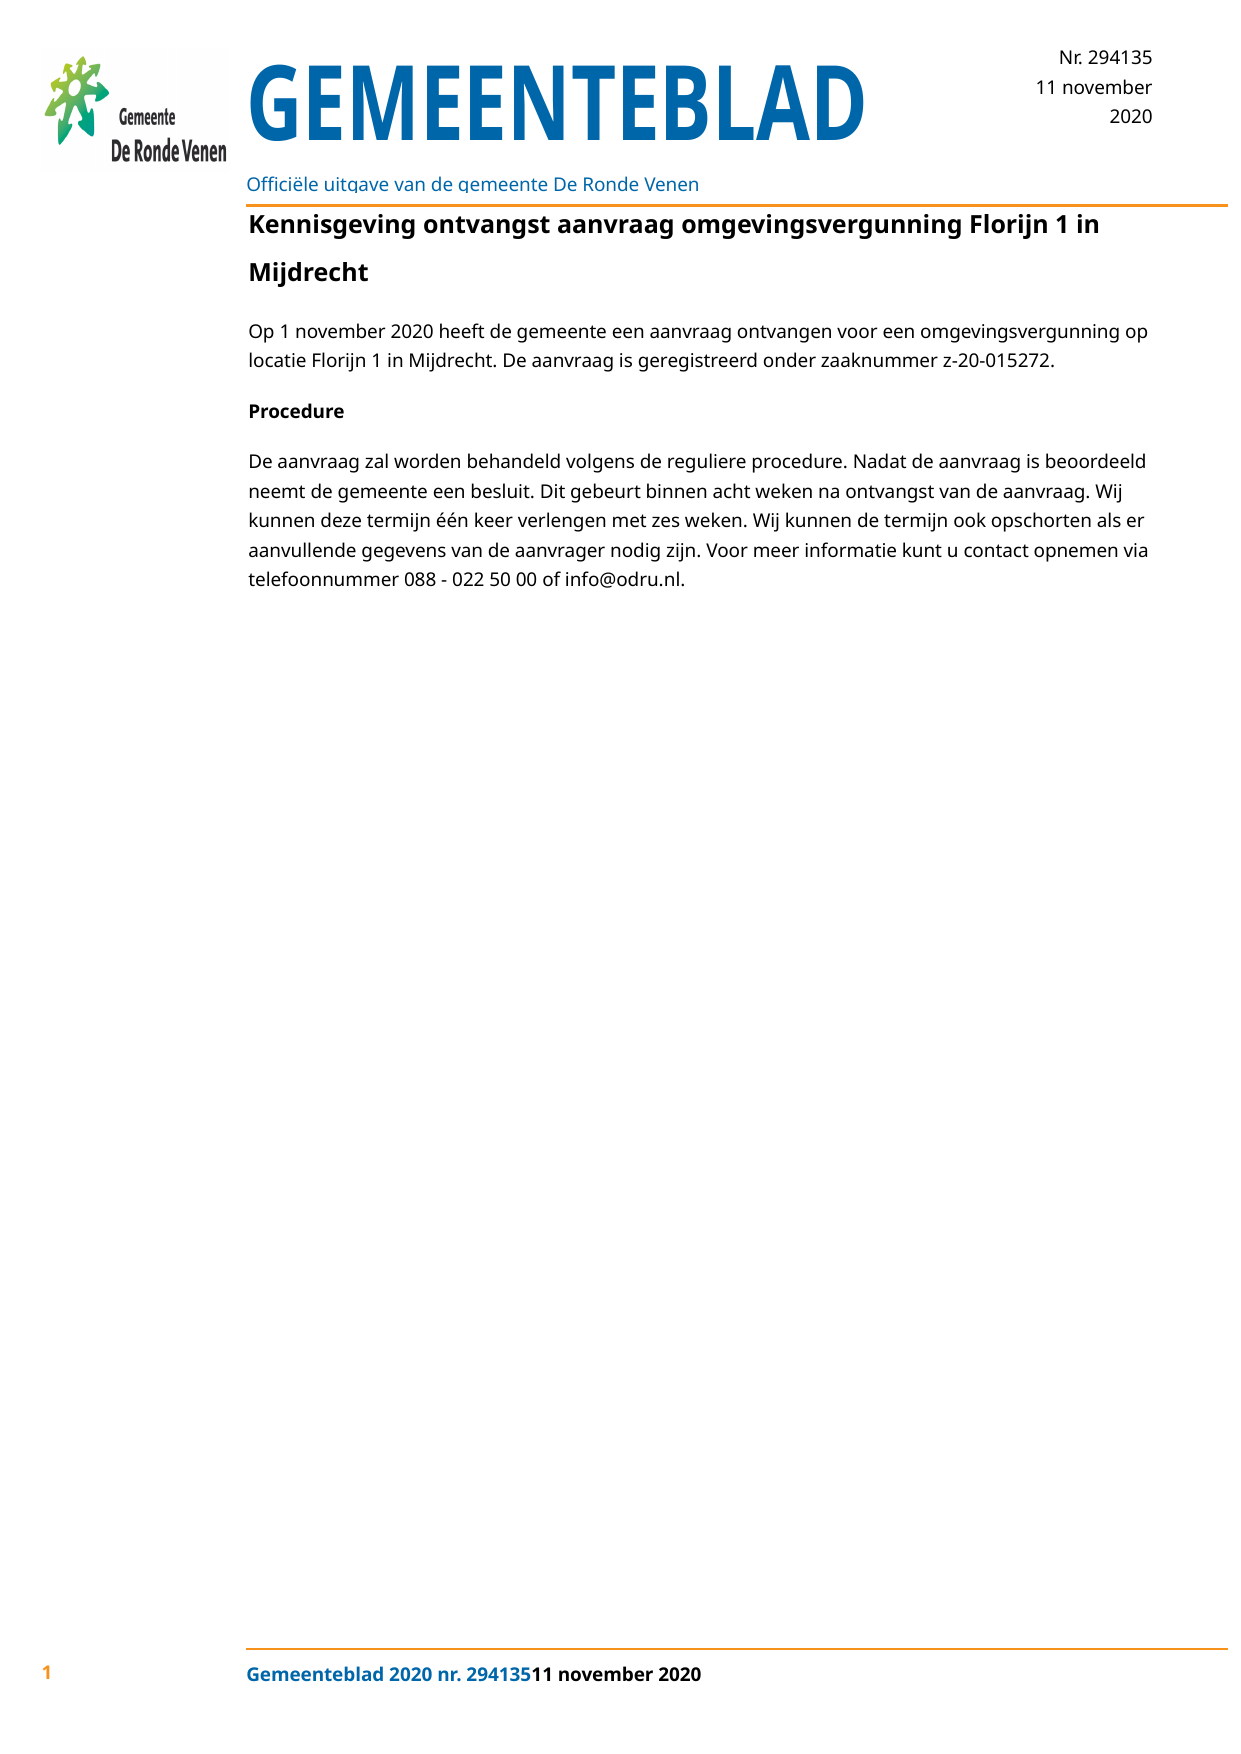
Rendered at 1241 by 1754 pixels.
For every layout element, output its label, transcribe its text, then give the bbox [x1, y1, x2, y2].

text Kennisgeving ontvangst aanvraag omgevingsvergunning Florijn 1 in Mijdrecht [248, 207, 1152, 288]
text De aanvraag zal worden behandeld volgens de reguliere procedure. Nadat de aanvraag is beoordeeld neemt de gemeente een besluit. Dit gebeurt binnen acht weken na ontvangst van de aanvraag. Wij kunnen deze termijn één keer verlengen met zes weken. Wij kunnen de termijn ook opschorten als er aanvullende gegevens van de aanvrager nodig zijn. Voor meer informatie kunt u contact opnemen via telefoonnummer 088 - 022 50 00 of info@odru.nl. [248, 448, 1152, 592]
picture [41, 47, 231, 172]
text Procedure [248, 398, 1152, 424]
text Op 1 november 2020 heeft de gemeente een aanvraag ontvangen voor een omgevingsvergunning op locatie Florijn 1 in Mijdrecht. De aanvraag is geregistreerd onder zaaknummer z-20-015272. [248, 318, 1152, 373]
